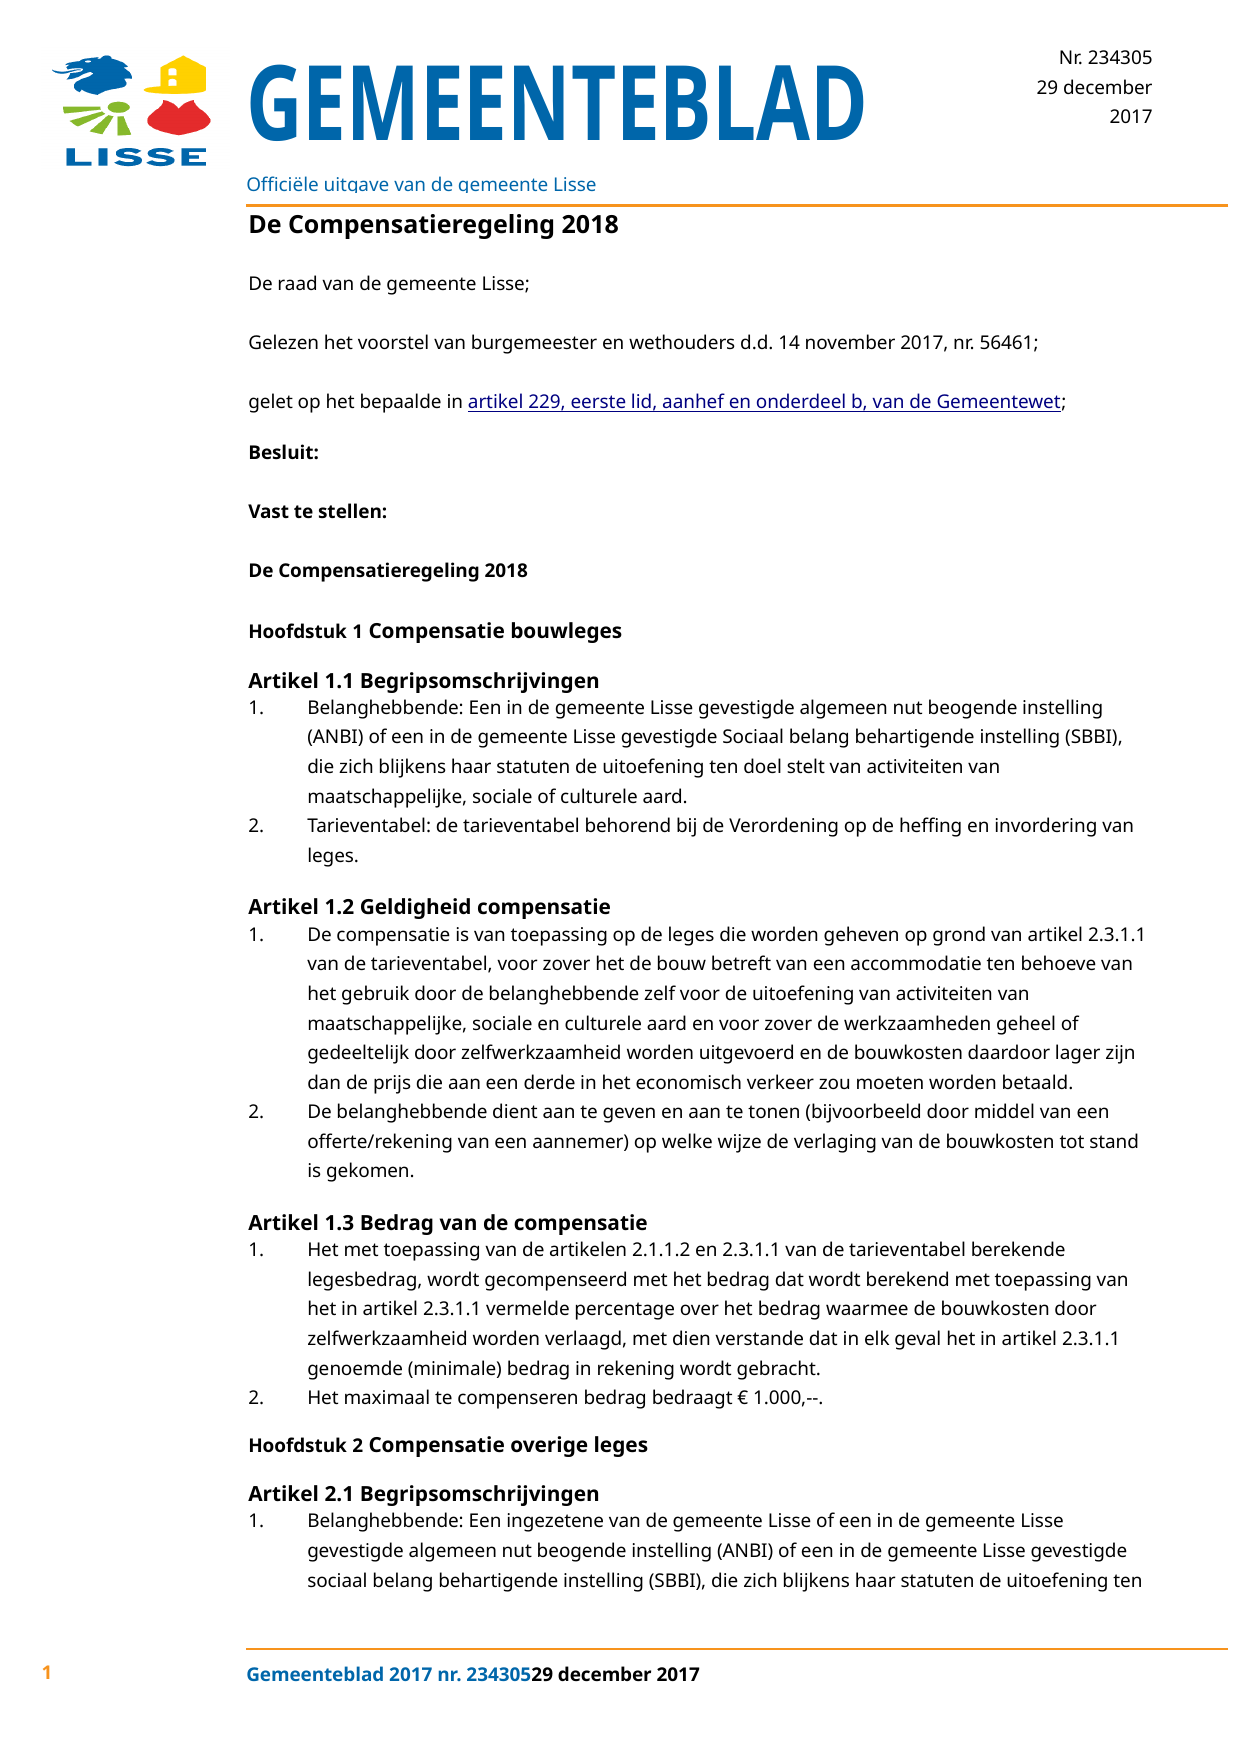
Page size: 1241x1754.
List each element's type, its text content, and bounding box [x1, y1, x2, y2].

text Artikel 1.3 Bedrag van de compensatie [248, 1208, 1152, 1236]
list Het maximaal te compenseren bedrag bedraagt € 1.000,--. [248, 1384, 1152, 1410]
list Belanghebbende: Een ingezetene van de gemeente Lisse of een in de gemeente Lisse gevestigde algemeen nut beogende instelling (ANBI) of een in de gemeente Lisse gevestigde sociaal belang behartigende instelling (SBBI), die zich blijkens haar statuten de uitoefening ten [248, 1508, 1152, 1593]
text Vast te stellen: [248, 498, 1152, 524]
list De compensatie is van toepassing op de leges die worden geheven op grond van artikel 2.3.1.1 van de tarieventabel, voor zover het de bouw betreft van een accommodatie ten behoeve van het gebruik door de belanghebbende zelf voor de uitoefening van activiteiten van maatschappelijke, sociale en culturele aard en voor zover de werkzaamheden geheel of gedeeltelijk door zelfwerkzaamheid worden uitgevoerd en de bouwkosten daardoor lager zijn dan de prijs die aan een derde in het economisch verkeer zou moeten worden betaald. [248, 921, 1152, 1094]
list Belanghebbende: Een in de gemeente Lisse gevestigde algemeen nut beogende instelling (ANBI) of een in de gemeente Lisse gevestigde Sociaal belang behartigende instelling (SBBI), die zich blijkens haar statuten de uitoefening ten doel stelt van activiteiten van maatschappelijke, sociale of culturele aard. [248, 694, 1152, 809]
text Besluit: [248, 439, 1152, 465]
text Artikel 1.2 Geldigheid compensatie [248, 892, 1152, 921]
list Het met toepassing van de artikelen 2.1.1.2 en 2.3.1.1 van de tarieventabel berekende legesbedrag, wordt gecompenseerd met het bedrag dat wordt berekend met toepassing van het in artikel 2.3.1.1 vermelde percentage over het bedrag waarmee de bouwkosten door zelfwerkzaamheid worden verlaagd, met dien verstande dat in elk geval het in artikel 2.3.1.1 genoemde (minimale) bedrag in rekening wordt gebracht. [248, 1236, 1152, 1381]
picture [41, 47, 231, 172]
text Hoofdstuk 2 Compensatie overige leges [248, 1430, 1152, 1458]
list De belanghebbende dient aan te geven en aan te tonen (bijvoorbeeld door middel van een offerte/rekening van een aannemer) op welke wijze de verlaging van de bouwkosten tot stand is gekomen. [248, 1098, 1152, 1183]
text De Compensatieregeling 2018 [248, 557, 1152, 583]
text Hoofdstuk 1 Compensatie bouwleges [248, 616, 1152, 645]
text De Compensatieregeling 2018 [248, 207, 1152, 241]
text Gelezen het voorstel van burgemeester en wethouders d.d. 14 november 2017, nr. 56461; [248, 329, 1152, 355]
text gelet op het bepaalde in artikel 229, eerste lid, aanhef en onderdeel b, van de Gemeentewet; [248, 389, 1152, 414]
text Artikel 2.1 Begripsomschrijvingen [248, 1479, 1152, 1508]
text Artikel 1.1 Begripsomschrijvingen [248, 666, 1152, 694]
text De raad van de gemeente Lisse; [248, 270, 1152, 296]
list Tarieventabel: de tarieventabel behorend bij de Verordening op de heffing en invordering van leges. [248, 812, 1152, 868]
